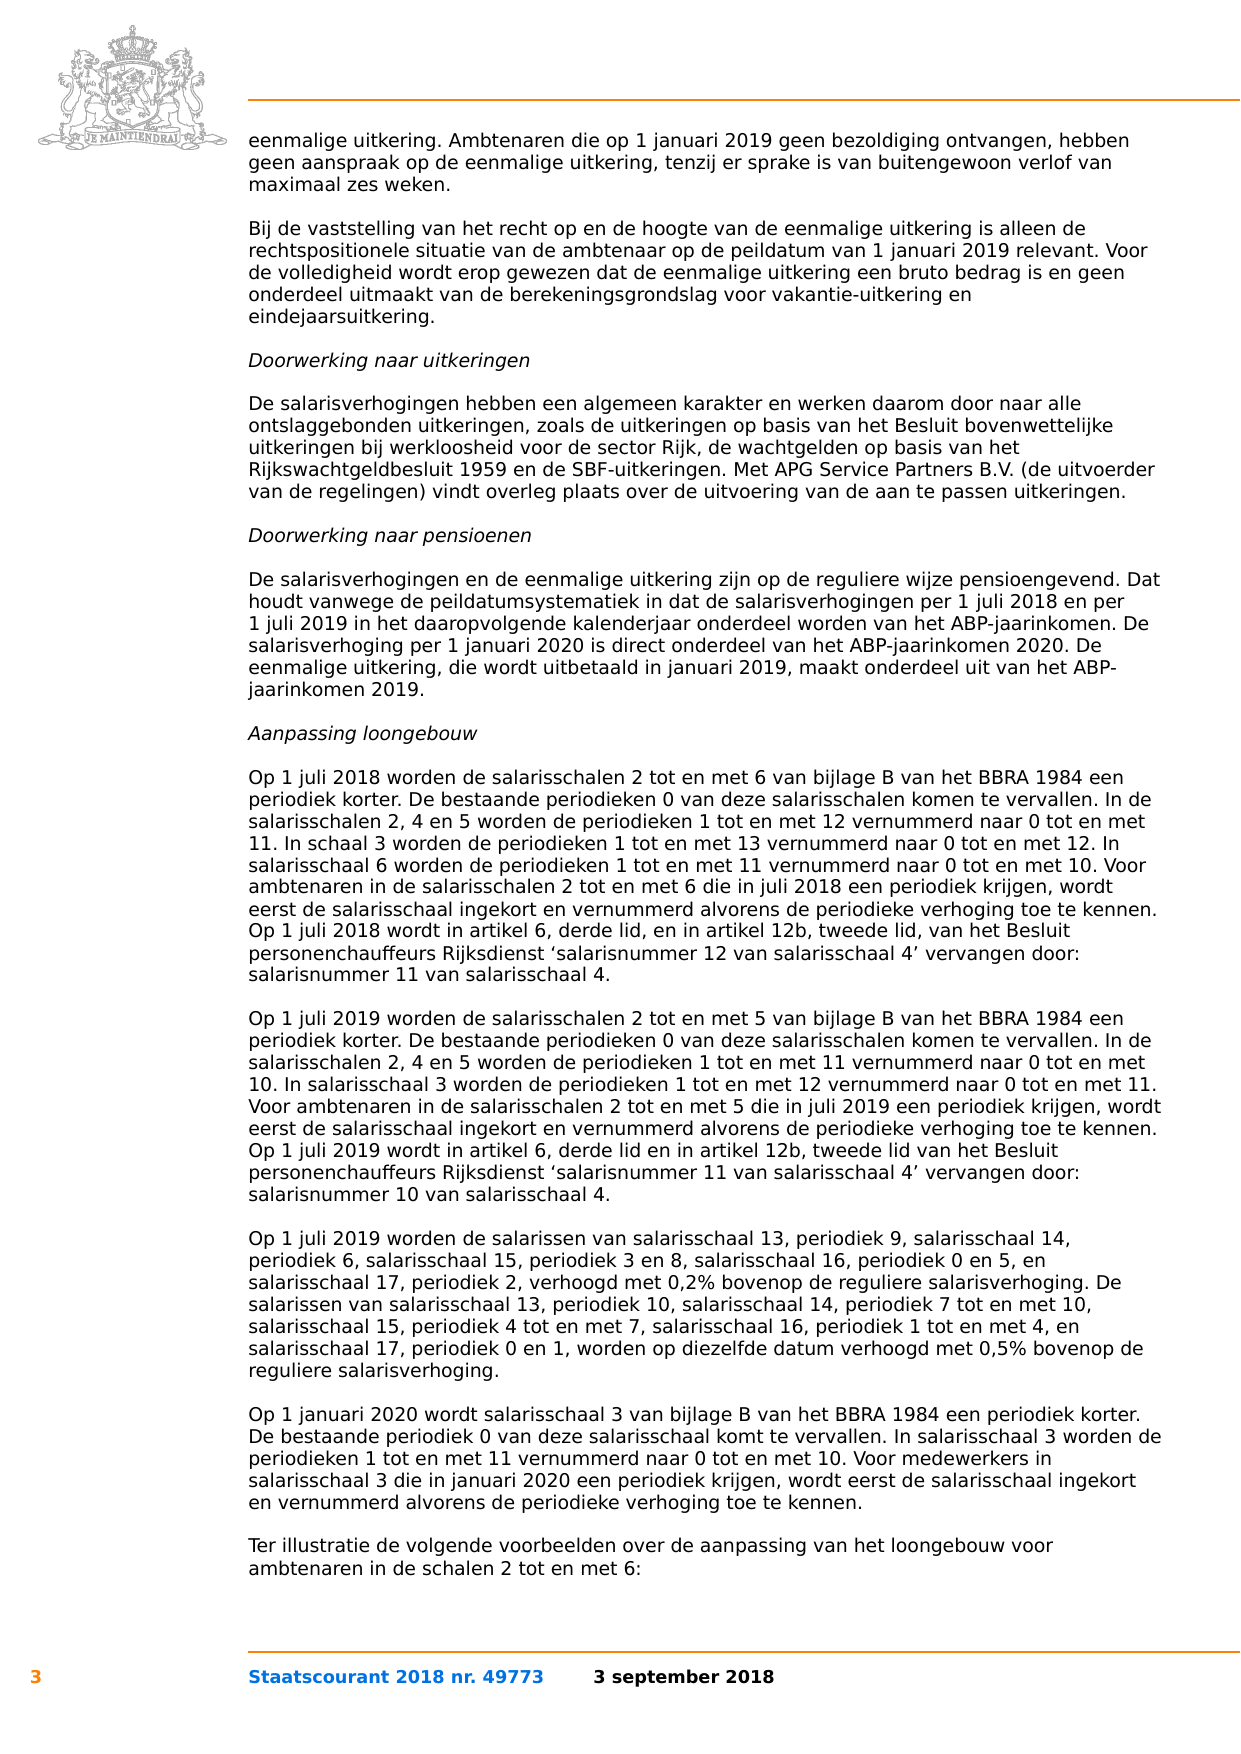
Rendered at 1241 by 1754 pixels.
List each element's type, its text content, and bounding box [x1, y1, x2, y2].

subtitle Doorwerking naar uitkeringen [248, 349, 1163, 371]
text Op 1 juli 2018 worden de salarisschalen 2 tot en met 6 van bijlage B van het BBRA 1984 een periodiek korter. De bestaande periodieken 0 van deze salarisschalen komen te vervallen. In de salarisschalen 2, 4 en 5 worden de periodieken 1 tot en met 12 vernummerd naar 0 tot en met 11. In schaal 3 worden de periodieken 1 tot en met 13 vernummerd naar 0 tot en met 12. In salarisschaal 6 worden de periodieken 1 tot en met 11 vernummerd naar 0 tot en met 10. Voor ambtenaren in de salarisschalen 2 tot en met 6 die in juli 2018 een periodiek krijgen, wordt eerst de salarisschaal ingekort en vernummerd alvorens de periodieke verhoging toe te kennen. [248, 767, 1163, 920]
text Op 1 januari 2020 wordt salarisschaal 3 van bijlage B van het BBRA 1984 een periodiek korter. De bestaande periodiek 0 van deze salarisschaal komt te vervallen. In salarisschaal 3 worden de periodieken 1 tot en met 11 vernummerd naar 0 tot en met 10. Voor medewerkers in salarisschaal 3 die in januari 2020 een periodiek krijgen, wordt eerst de salarisschaal ingekort en vernummerd alvorens de periodieke verhoging toe te kennen. [248, 1404, 1163, 1513]
text Op 1 juli 2019 wordt in artikel 6, derde lid en in artikel 12b, tweede lid van het Besluit personenchauffeurs Rijksdienst ‘salarisnummer 11 van salarisschaal 4’ vervangen door: salarisnummer 10 van salarisschaal 4. [248, 1140, 1163, 1206]
picture [38, 25, 227, 150]
text De salarisverhogingen hebben een algemeen karakter en werken daarom door naar alle ontslaggebonden uitkeringen, zoals de uitkeringen op basis van het Besluit bovenwettelijke uitkeringen bij werkloosheid voor de sector Rijk, de wachtgelden op basis van het Rijkswachtgeldbesluit 1959 en de SBF-uitkeringen. Met APG Service Partners B.V. (de uitvoerder van de regelingen) vindt overleg plaats over de uitvoering van de aan te passen uitkeringen. [248, 393, 1163, 503]
text Op 1 juli 2019 worden de salarisschalen 2 tot en met 5 van bijlage B van het BBRA 1984 een periodiek korter. De bestaande periodieken 0 van deze salarisschalen komen te vervallen. In de salarisschalen 2, 4 en 5 worden de periodieken 1 tot en met 11 vernummerd naar 0 tot en met 10. In salarisschaal 3 worden de periodieken 1 tot en met 12 vernummerd naar 0 tot en met 11. Voor ambtenaren in de salarisschalen 2 tot en met 5 die in juli 2019 een periodiek krijgen, wordt eerst de salarisschaal ingekort en vernummerd alvorens de periodieke verhoging toe te kennen. [248, 1008, 1163, 1140]
subtitle Doorwerking naar pensioenen [248, 525, 1163, 547]
text Ter illustratie de volgende voorbeelden over de aanpassing van het loongebouw voor ambtenaren in de schalen 2 tot en met 6: [248, 1535, 1163, 1579]
text eenmalige uitkering. Ambtenaren die op 1 januari 2019 geen bezoldiging ontvangen, hebben geen aanspraak op de eenmalige uitkering, tenzij er sprake is van buitengewoon verlof van maximaal zes weken. [248, 130, 1163, 196]
text De salarisverhogingen en de eenmalige uitkering zijn op de reguliere wijze pensioengevend. Dat houdt vanwege de peildatumsystematiek in dat de salarisverhogingen per 1 juli 2018 en per 1 juli 2019 in het daaropvolgende kalenderjaar onderdeel worden van het ABP-jaarinkomen. De salarisverhoging per 1 januari 2020 is direct onderdeel van het ABP-jaarinkomen 2020. De eenmalige uitkering, die wordt uitbetaald in januari 2019, maakt onderdeel uit van het ABP-jaarinkomen 2019. [248, 569, 1163, 701]
text Op 1 juli 2019 worden de salarissen van salarisschaal 13, periodiek 9, salarisschaal 14, periodiek 6, salarisschaal 15, periodiek 3 en 8, salarisschaal 16, periodiek 0 en 5, en salarisschaal 17, periodiek 2, verhoogd met 0,2% bovenop de reguliere salarisverhoging. De salarissen van salarisschaal 13, periodiek 10, salarisschaal 14, periodiek 7 tot en met 10, salarisschaal 15, periodiek 4 tot en met 7, salarisschaal 16, periodiek 1 tot en met 4, en salarisschaal 17, periodiek 0 en 1, worden op diezelfde datum verhoogd met 0,5% bovenop de reguliere salarisverhoging. [248, 1228, 1163, 1382]
text Bij de vaststelling van het recht op en de hoogte van de eenmalige uitkering is alleen de rechtspositionele situatie van de ambtenaar op de peildatum van 1 januari 2019 relevant. Voor de volledigheid wordt erop gewezen dat de eenmalige uitkering een bruto bedrag is en geen onderdeel uitmaakt van de berekeningsgrondslag voor vakantie-uitkering en eindejaarsuitkering. [248, 218, 1163, 328]
text Op 1 juli 2018 wordt in artikel 6, derde lid, en in artikel 12b, tweede lid, van het Besluit personenchauffeurs Rijksdienst ‘salarisnummer 12 van salarisschaal 4’ vervangen door: salarisnummer 11 van salarisschaal 4. [248, 920, 1163, 986]
subtitle Aanpassing loongebouw [248, 723, 1163, 745]
